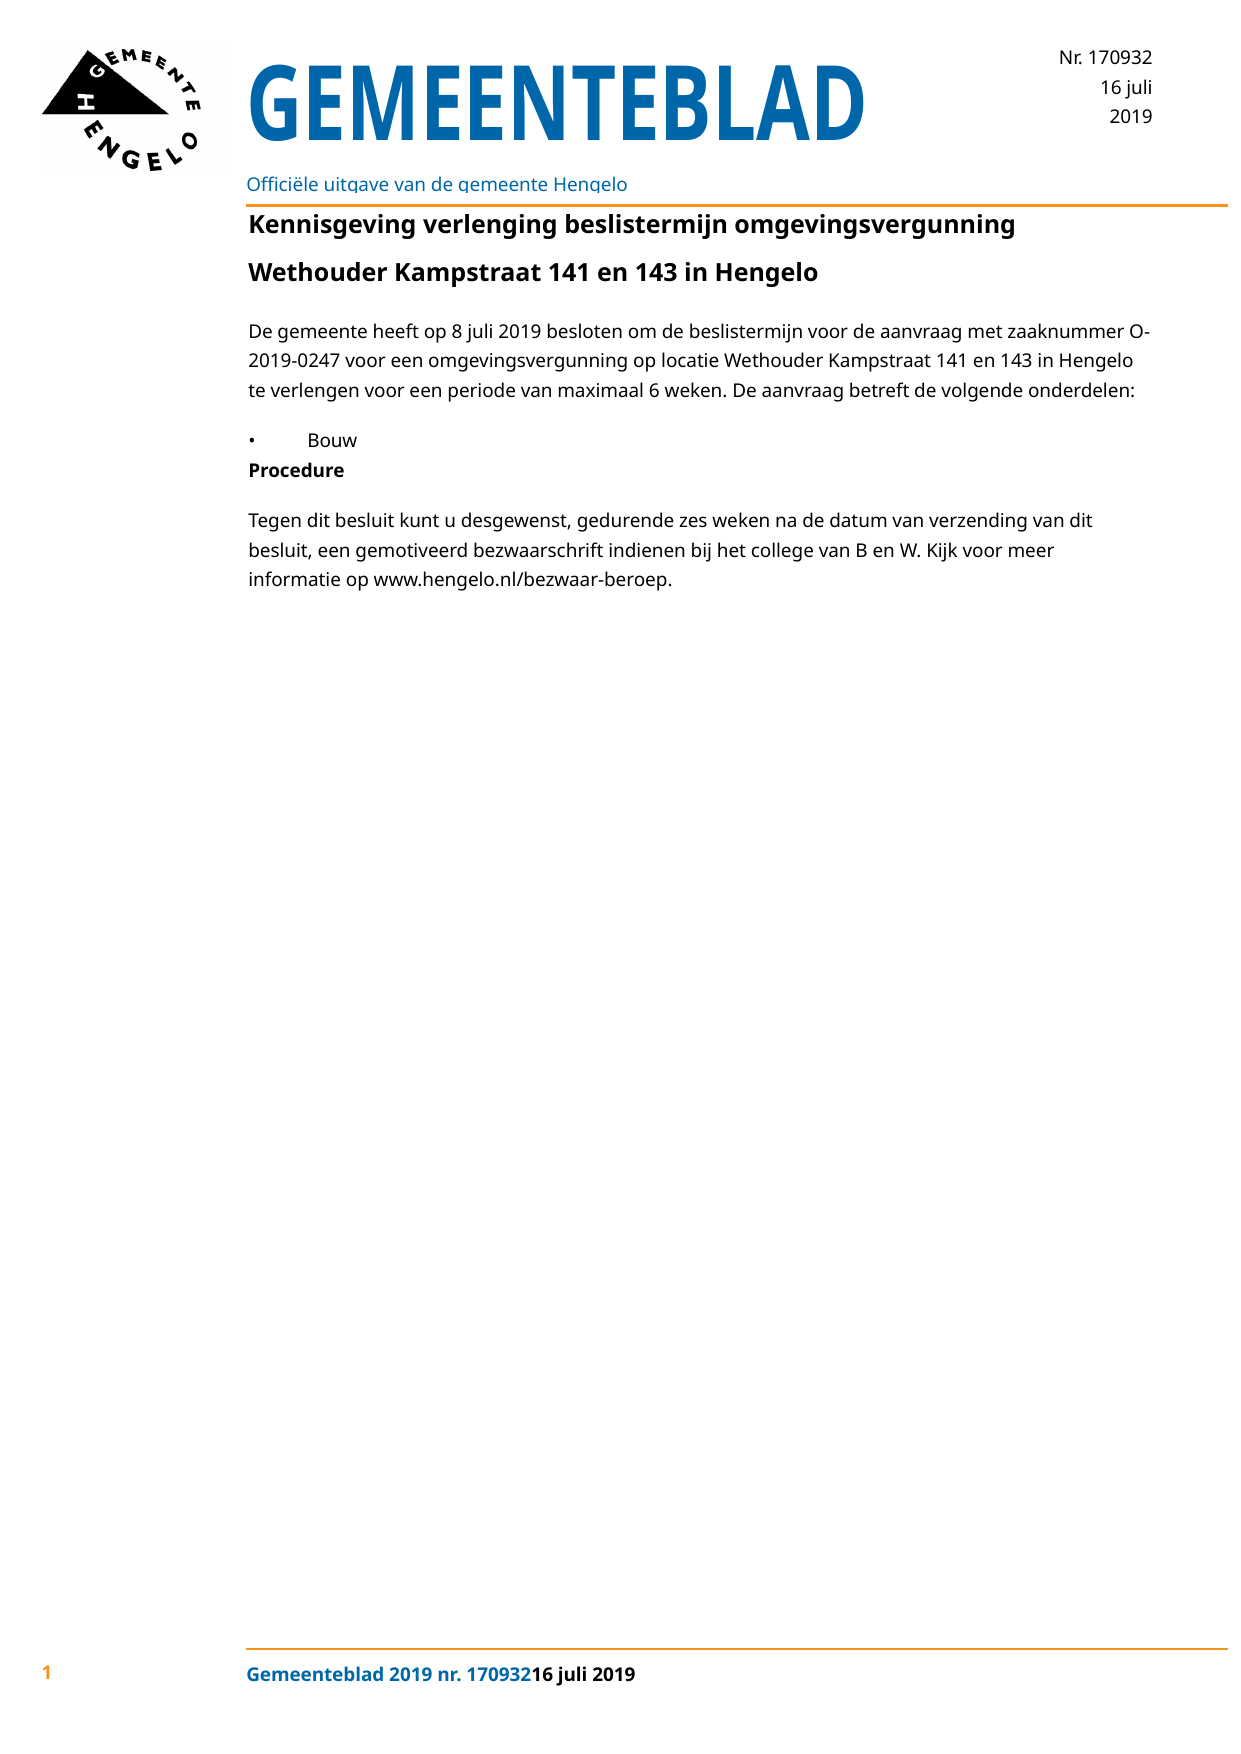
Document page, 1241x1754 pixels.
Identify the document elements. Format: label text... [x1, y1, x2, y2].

picture [41, 47, 231, 172]
text De gemeente heeft op 8 juli 2019 besloten om de beslistermijn voor de aanvraag met zaaknummer O-2019-0247 voor een omgevingsvergunning op locatie Wethouder Kampstraat 141 en 143 in Hengelo te verlengen voor een periode van maximaal 6 weken. De aanvraag betreft de volgende onderdelen: [248, 318, 1152, 403]
text Kennisgeving verlenging beslistermijn omgevingsvergunning Wethouder Kampstraat 141 en 143 in Hengelo [248, 207, 1152, 288]
text Procedure [248, 457, 1152, 483]
text Tegen dit besluit kunt u desgewenst, gedurende zes weken na de datum van verzending van dit besluit, een gemotiveerd bezwaarschrift indienen bij het college van B en W. Kijk voor meer informatie op www.hengelo.nl/bezwaar-beroep. [248, 507, 1152, 592]
list Bouw [248, 427, 1152, 453]
